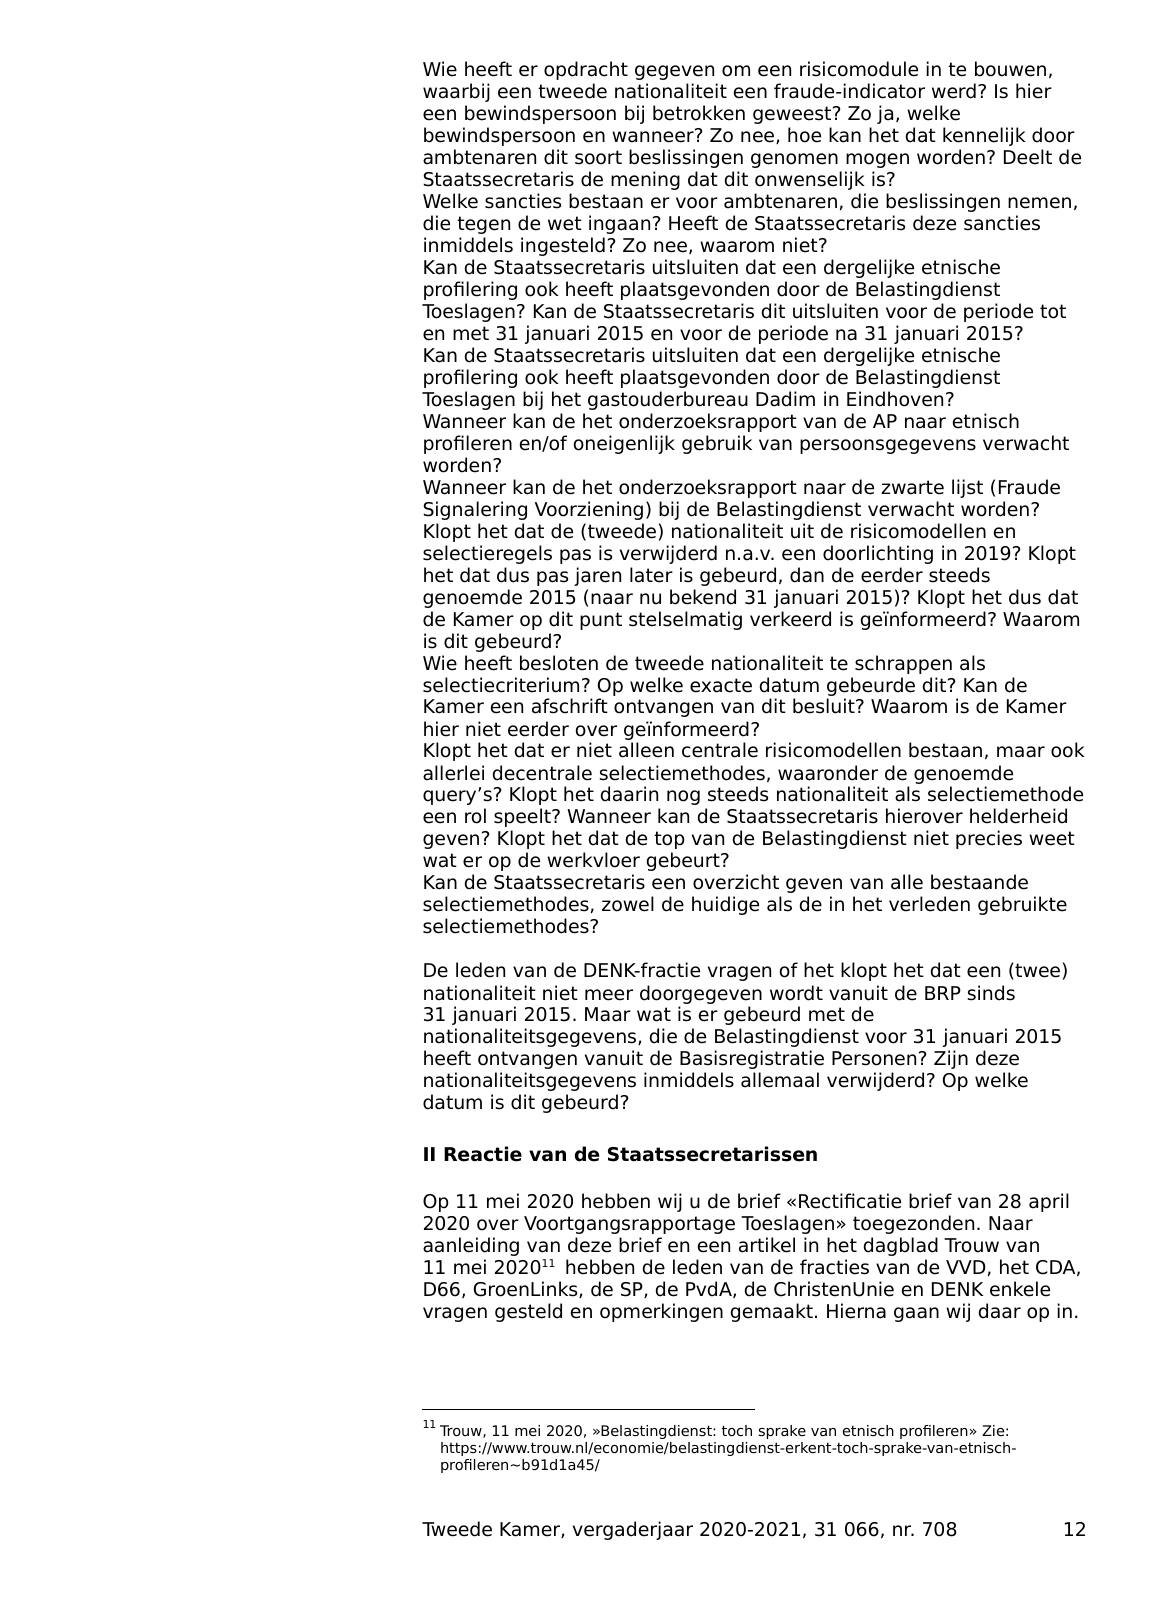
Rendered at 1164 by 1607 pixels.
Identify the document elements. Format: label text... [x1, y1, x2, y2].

subtitle II Reactie van de Staatssecretarissen [422, 1144, 1087, 1166]
text Op 11 mei 2020 hebben wij u de brief «Rectificatie brief van 28 april 2020 over Voortgangsrapportage Toeslagen» toegezonden. Naar aanleiding van deze brief en een artikel in het dagblad Trouw van 11 mei 2020 hebben de leden van de fracties van de VVD, het CDA, D66, GroenLinks, de SP, de PvdA, de ChristenUnie en DENK enkele vragen gesteld en opmerkingen gemaakt. Hierna gaan wij daar op in. [422, 1191, 1087, 1323]
text Klopt het dat de (tweede) nationaliteit uit de risicomodellen en selectieregels pas is verwijderd n.a.v. een doorlichting in 2019? Klopt het dat dus pas jaren later is gebeurd, dan de eerder steeds genoemde 2015 (naar nu bekend 31 januari 2015)? Klopt het dus dat de Kamer op dit punt stelselmatig verkeerd is geïnformeerd? Waarom is dit gebeurd? [422, 521, 1087, 652]
text Wie heeft besloten de tweede nationaliteit te schrappen als selectiecriterium? Op welke exacte datum gebeurde dit? Kan de Kamer een afschrift ontvangen van dit besluit? Waarom is de Kamer hier niet eerder over geïnformeerd? [422, 652, 1087, 740]
text Welke sancties bestaan er voor ambtenaren, die beslissingen nemen, die tegen de wet ingaan? Heeft de Staatssecretaris deze sancties inmiddels ingesteld? Zo nee, waarom niet? [422, 191, 1087, 257]
text Wanneer kan de het onderzoeksrapport van de AP naar etnisch profileren en/of oneigenlijk gebruik van persoonsgegevens verwacht worden? [422, 411, 1087, 477]
text Kan de Staatssecretaris een overzicht geven van alle bestaande selectiemethodes, zowel de huidige als de in het verleden gebruikte selectiemethodes? [422, 872, 1087, 938]
text Trouw, 11 mei 2020, »Belastingdienst: toch sprake van etnisch profileren» Zie: https://www.trouw.nl/economie/belastingdienst-erkent-toch-sprake-van-etnisch-profileren~b91d1a45/ [422, 1418, 1087, 1474]
text Wanneer kan de het onderzoeksrapport naar de zwarte lijst (Fraude Signalering Voorziening) bij de Belastingdienst verwacht worden? [422, 477, 1087, 521]
text Klopt het dat er niet alleen centrale risicomodellen bestaan, maar ook allerlei decentrale selectiemethodes, waaronder de genoemde query’s? Klopt het daarin nog steeds nationaliteit als selectiemethode een rol speelt? Wanneer kan de Staatssecretaris hierover helderheid geven? Klopt het dat de top van de Belastingdienst niet precies weet wat er op de werkvloer gebeurt? [422, 740, 1087, 872]
text Kan de Staatssecretaris uitsluiten dat een dergelijke etnische profilering ook heeft plaatsgevonden door de Belastingdienst Toeslagen? Kan de Staatssecretaris dit uitsluiten voor de periode tot en met 31 januari 2015 en voor de periode na 31 januari 2015? [422, 257, 1087, 345]
text Kan de Staatssecretaris uitsluiten dat een dergelijke etnische profilering ook heeft plaatsgevonden door de Belastingdienst Toeslagen bij het gastouderbureau Dadim in Eindhoven? [422, 345, 1087, 411]
text De leden van de DENK-fractie vragen of het klopt het dat een (twee) nationaliteit niet meer doorgegeven wordt vanuit de BRP sinds 31 januari 2015. Maar wat is er gebeurd met de nationaliteitsgegevens, die de Belastingdienst voor 31 januari 2015 heeft ontvangen vanuit de Basisregistratie Personen? Zijn deze nationaliteitsgegevens inmiddels allemaal verwijderd? Op welke datum is dit gebeurd? [422, 960, 1087, 1114]
text Wie heeft er opdracht gegeven om een risicomodule in te bouwen, waarbij een tweede nationaliteit een fraude-indicator werd? Is hier een bewindspersoon bij betrokken geweest? Zo ja, welke bewindspersoon en wanneer? Zo nee, hoe kan het dat kennelijk door ambtenaren dit soort beslissingen genomen mogen worden? Deelt de Staatssecretaris de mening dat dit onwenselijk is? [422, 59, 1087, 191]
